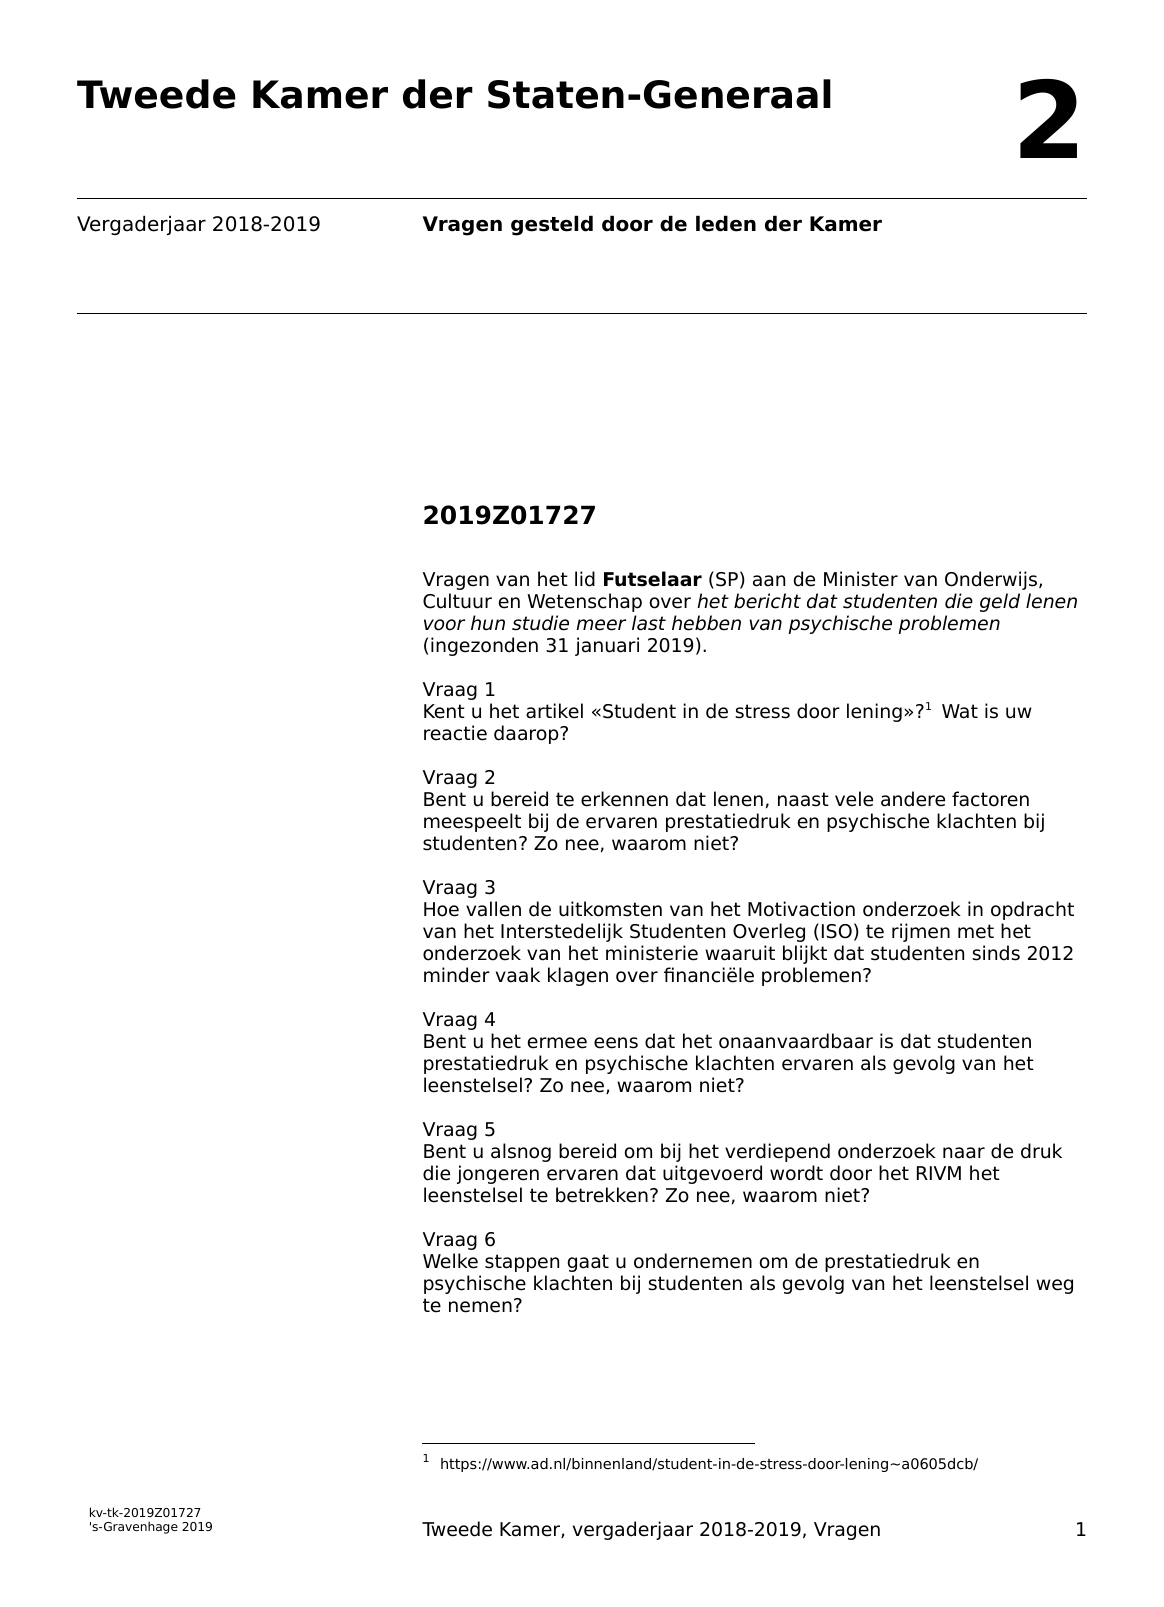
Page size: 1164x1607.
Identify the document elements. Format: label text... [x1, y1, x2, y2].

text Bent u het ermee eens dat het onaanvaardbaar is dat studenten prestatiedruk en psychische klachten ervaren als gevolg van het leenstelsel? Zo nee, waarom niet? [422, 1031, 1087, 1097]
table_cell Vergaderjaar 2018-2019 [77, 199, 422, 313]
text Vraag 3 [422, 877, 1087, 899]
text Bent u bereid te erkennen dat lenen, naast vele andere factoren meespeelt bij de ervaren prestatiedruk en psychische klachten bij studenten? Zo nee, waarom niet? [422, 789, 1087, 855]
table_header Tweede Kamer der Staten-Generaal [77, 59, 886, 198]
text Vraag 6 [422, 1229, 1087, 1251]
text Vraag 1 [422, 679, 1087, 701]
text 's-Gravenhage 2019 [88, 1520, 323, 1534]
text 2019Z01727 [422, 501, 1087, 531]
text Welke stappen gaat u ondernemen om de prestatiedruk en psychische klachten bij studenten als gevolg van het leenstelsel weg te nemen? [422, 1251, 1087, 1317]
text Vragen van het lid Futselaar (SP) aan de Minister van Onderwijs, Cultuur en Wetenschap over het bericht dat studenten die geld lenen voor hun studie meer last hebben van psychische problemen (ingezonden 31 januari 2019). [422, 569, 1087, 657]
text Kent u het artikel «Student in de stress door lening»? Wat is uw reactie daarop? [422, 701, 1087, 745]
text kv-tk-2019Z01727 [88, 1506, 323, 1520]
text Hoe vallen de uitkomsten van het Motivaction onderzoek in opdracht van het Interstedelijk Studenten Overleg (ISO) te rijmen met het onderzoek van het ministerie waaruit blijkt dat studenten sinds 2012 minder vaak klagen over financiële problemen? [422, 899, 1087, 987]
table_cell Vragen gesteld door de leden der Kamer [422, 199, 1087, 313]
text Bent u alsnog bereid om bij het verdiepend onderzoek naar de druk die jongeren ervaren dat uitgevoerd wordt door het RIVM het leenstelsel te betrekken? Zo nee, waarom niet? [422, 1141, 1087, 1207]
text Vraag 2 [422, 767, 1087, 789]
text https://www.ad.nl/binnenland/student-in-de-stress-door-lening~a0605dcb/ [422, 1452, 1087, 1474]
table_header 2 [886, 59, 1087, 198]
text Vraag 5 [422, 1119, 1087, 1141]
text Vraag 4 [422, 1009, 1087, 1031]
